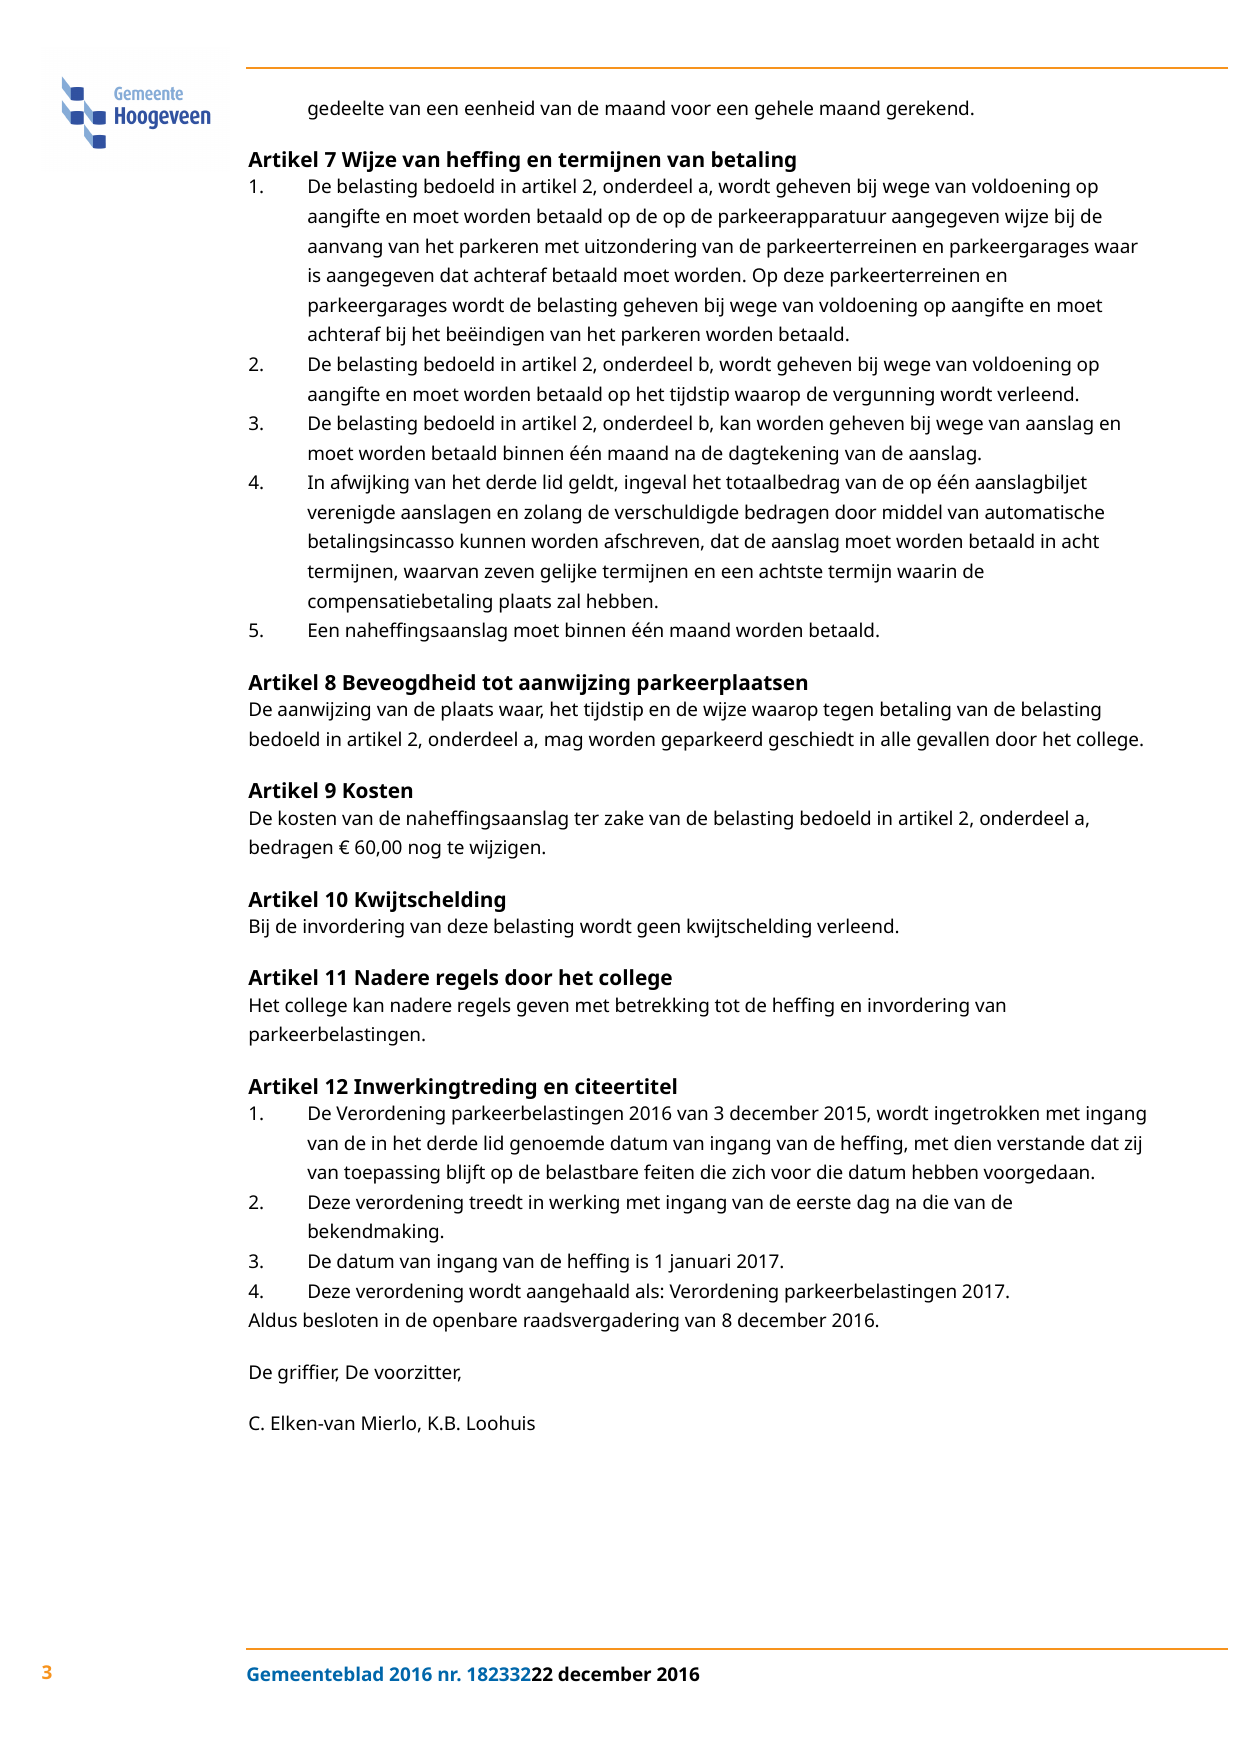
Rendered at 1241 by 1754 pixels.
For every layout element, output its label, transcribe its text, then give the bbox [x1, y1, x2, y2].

text Artikel 10 Kwijtschelding [248, 885, 1152, 913]
text Aldus besloten in de openbare raadsvergadering van 8 december 2016. [248, 1307, 1152, 1333]
list Een naheffingsaanslag moet binnen één maand worden betaald. [248, 617, 1152, 643]
text De kosten van de naheffingsaanslag ter zake van de belasting bedoeld in artikel 2, onderdeel a, bedragen € 60,00 nog te wijzigen. [248, 805, 1152, 860]
list De datum van ingang van de heffing is 1 januari 2017. [248, 1248, 1152, 1274]
text Artikel 9 Kosten [248, 776, 1152, 805]
list In afwijking van het derde lid geldt, ingeval het totaalbedrag van de op één aanslagbiljet verenigde aanslagen en zolang de verschuldigde bedragen door middel van automatische betalingsincasso kunnen worden afschreven, dat de aanslag moet worden betaald in acht termijnen, waarvan zeven gelijke termijnen en een achtste termijn waarin de compensatiebetaling plaats zal hebben. [248, 469, 1152, 613]
picture [41, 47, 231, 172]
text Artikel 8 Beveogdheid tot aanwijzing parkeerplaatsen [248, 668, 1152, 696]
list Deze verordening wordt aangehaald als: Verordening parkeerbelastingen 2017. [248, 1278, 1152, 1304]
list De belasting bedoeld in artikel 2, onderdeel a, wordt geheven bij wege van voldoening op aangifte en moet worden betaald op de op de parkeerapparatuur aangegeven wijze bij de aanvang van het parkeren met uitzondering van de parkeerterreinen en parkeergarages waar is aangegeven dat achteraf betaald moet worden. Op deze parkeerterreinen en parkeergarages wordt de belasting geheven bij wege van voldoening op aangifte en moet achteraf bij het beëindigen van het parkeren worden betaald. [248, 174, 1152, 347]
text Bij de invordering van deze belasting wordt geen kwijtschelding verleend. [248, 913, 1152, 939]
text De griffier, De voorzitter, [248, 1359, 1152, 1385]
text Het college kan nadere regels geven met betrekking tot de heffing en invordering van parkeerbelastingen. [248, 992, 1152, 1047]
text C. Elken-van Mierlo, K.B. Loohuis [248, 1410, 1152, 1436]
list gedeelte van een eenheid van de maand voor een gehele maand gerekend. [248, 95, 1152, 121]
text Artikel 7 Wijze van heffing en termijnen van betaling [248, 145, 1152, 174]
list De belasting bedoeld in artikel 2, onderdeel b, kan worden geheven bij wege van aanslag en moet worden betaald binnen één maand na de dagtekening van de aanslag. [248, 410, 1152, 466]
text De aanwijzing van de plaats waar, het tijdstip en de wijze waarop tegen betaling van de belasting bedoeld in artikel 2, onderdeel a, mag worden geparkeerd geschiedt in alle gevallen door het college. [248, 696, 1152, 752]
text Artikel 11 Nadere regels door het college [248, 963, 1152, 992]
text Artikel 12 Inwerkingtreding en citeertitel [248, 1072, 1152, 1100]
list De belasting bedoeld in artikel 2, onderdeel b, wordt geheven bij wege van voldoening op aangifte en moet worden betaald op het tijdstip waarop de vergunning wordt verleend. [248, 351, 1152, 406]
list De Verordening parkeerbelastingen 2016 van 3 december 2015, wordt ingetrokken met ingang van de in het derde lid genoemde datum van ingang van de heffing, met dien verstande dat zij van toepassing blijft op de belastbare feiten die zich voor die datum hebben voorgedaan. [248, 1100, 1152, 1185]
list Deze verordening treedt in werking met ingang van de eerste dag na die van de bekendmaking. [248, 1189, 1152, 1244]
